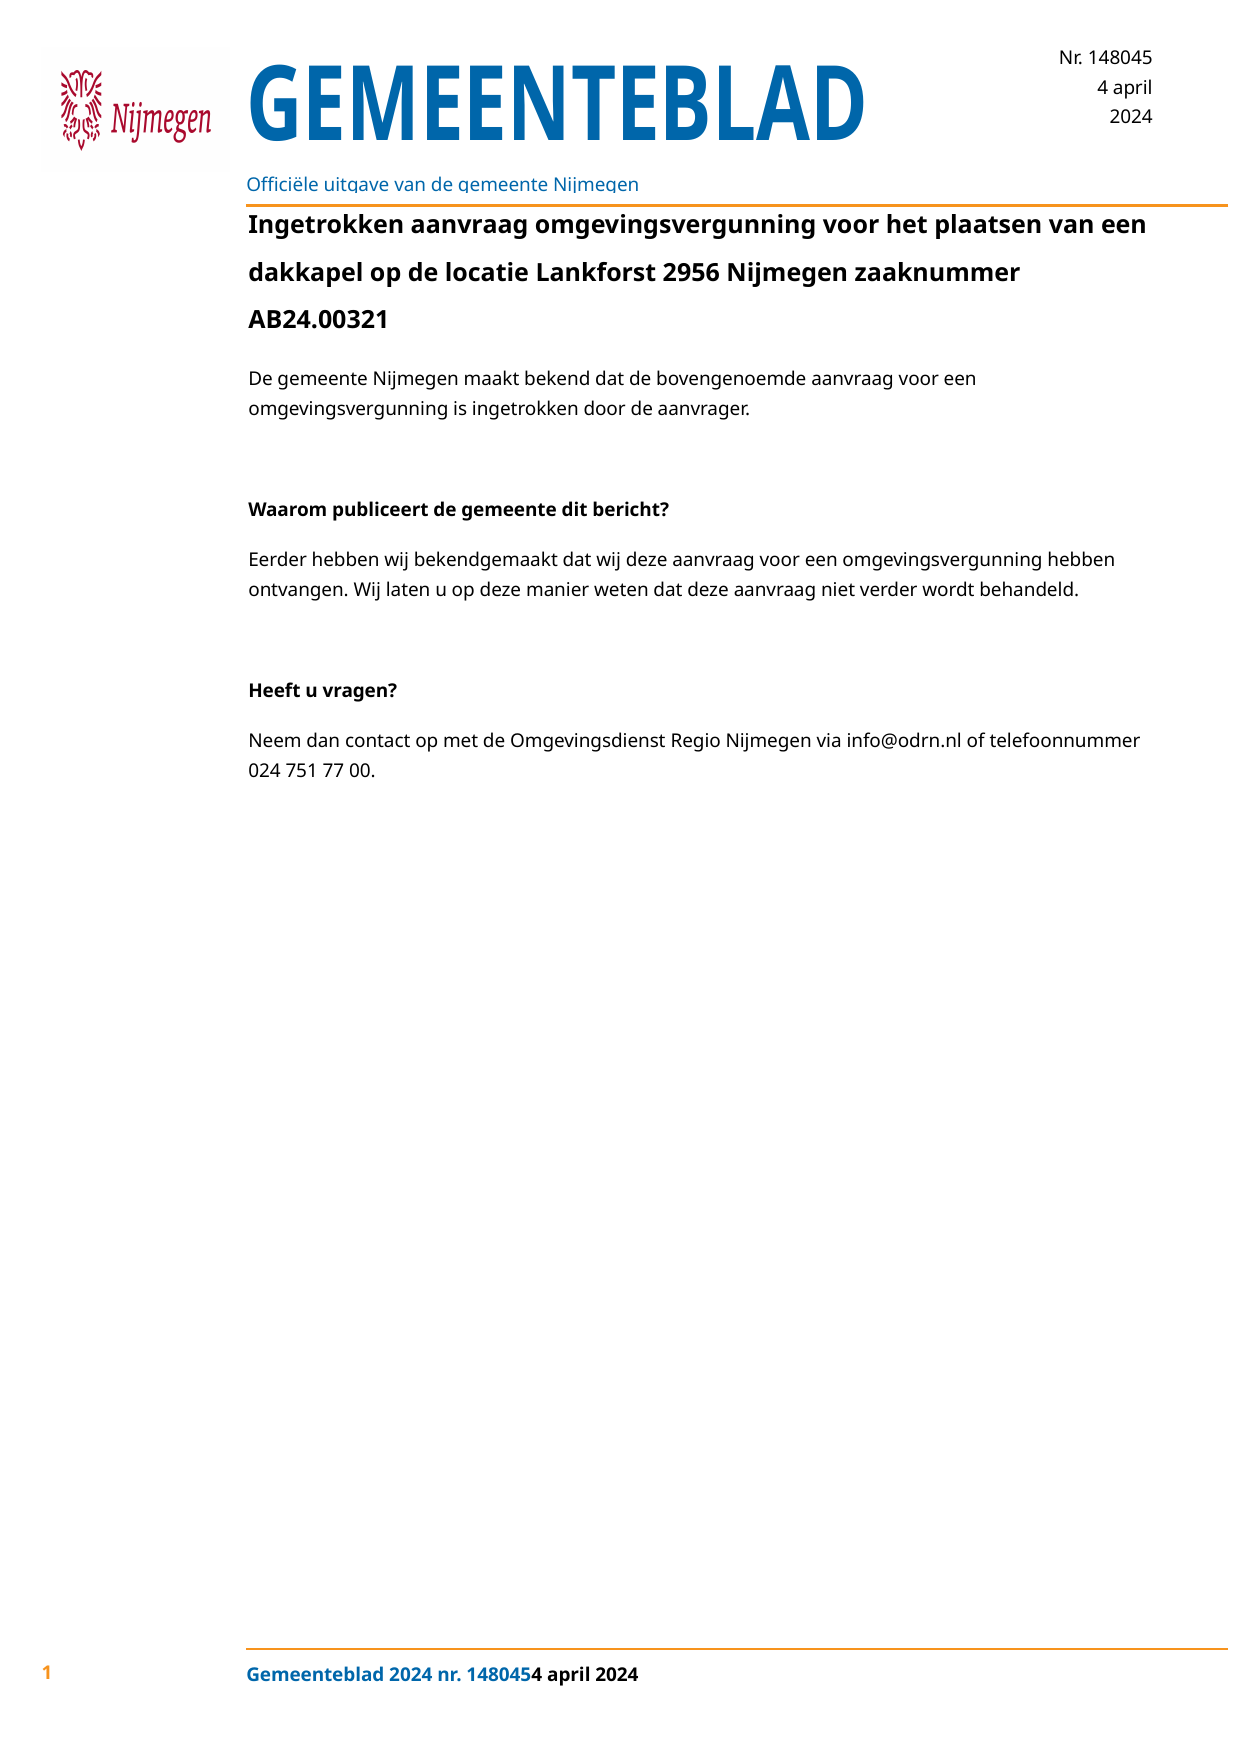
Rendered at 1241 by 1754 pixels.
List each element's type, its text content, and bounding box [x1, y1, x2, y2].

text De gemeente Nijmegen maakt bekend dat de bovengenoemde aanvraag voor een omgevingsvergunning is ingetrokken door de aanvrager. [248, 366, 1152, 421]
text Neem dan contact op met de Omgevingsdienst Regio Nijmegen via info@odrn.nl of telefoonnummer 024 751 77 00. [248, 727, 1152, 782]
text Eerder hebben wij bekendgemaakt dat wij deze aanvraag voor een omgevingsvergunning hebben ontvangen. Wij laten u op deze manier weten dat deze aanvraag niet verder wordt behandeld. [248, 546, 1152, 602]
text Heeft u vragen? [248, 677, 1152, 702]
picture [41, 47, 231, 172]
text Waarom publiceert de gemeente dit bericht? [248, 496, 1152, 522]
text Ingetrokken aanvraag omgevingsvergunning voor het plaatsen van een dakkapel op de locatie Lankforst 2956 Nijmegen zaaknummer AB24.00321 [248, 207, 1152, 336]
